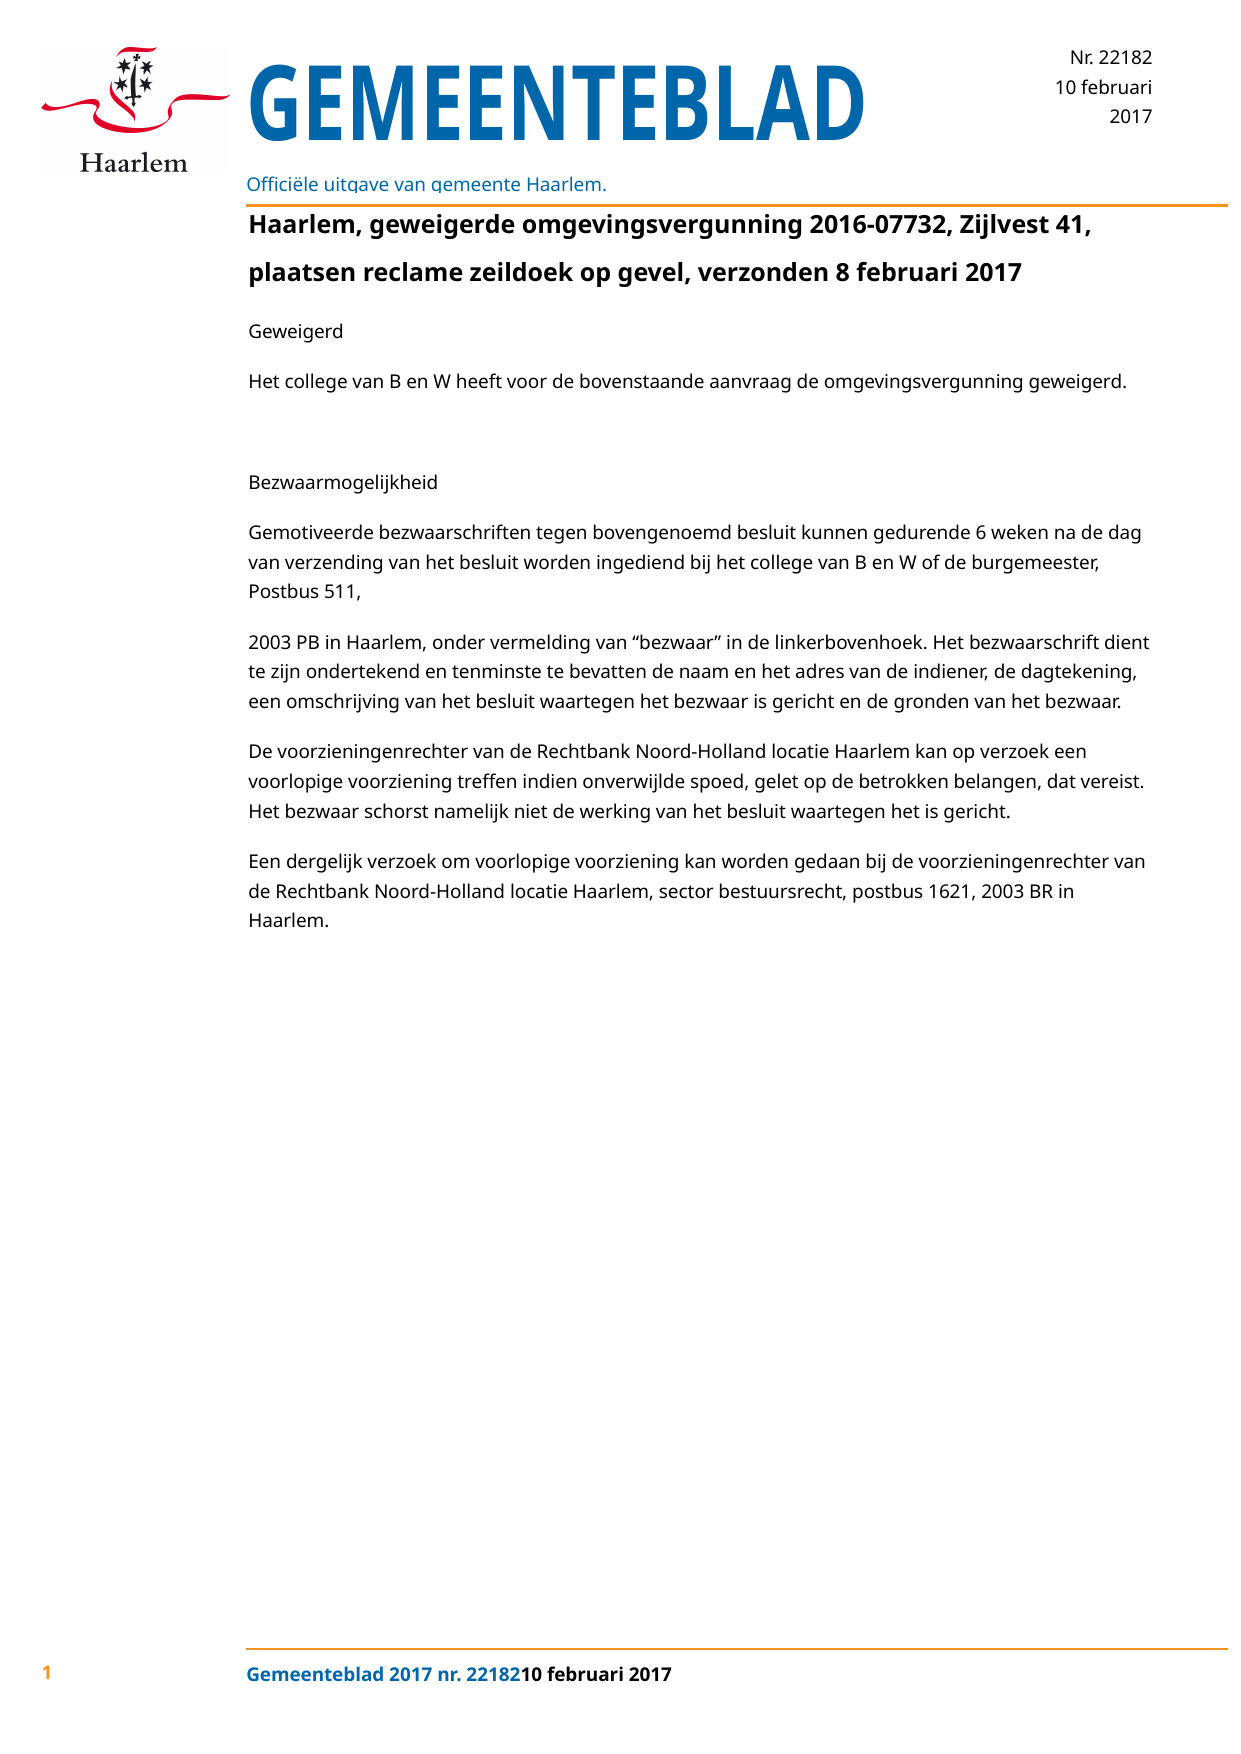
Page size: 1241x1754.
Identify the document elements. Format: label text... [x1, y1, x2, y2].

text De voorzieningenrechter van de Rechtbank Noord-Holland locatie Haarlem kan op verzoek een voorlopige voorziening treffen indien onverwijlde spoed, gelet op de betrokken belangen, dat vereist. Het bezwaar schorst namelijk niet de werking van het besluit waartegen het is gericht. [248, 739, 1152, 824]
text Geweigerd [248, 318, 1152, 344]
text Bezwaarmogelijkheid [248, 469, 1152, 495]
text 2003 PB in Haarlem, onder vermelding van “bezwaar” in de linkerbovenhoek. Het bezwaarschrift dient te zijn ondertekend en tenminste te bevatten de naam en het adres van de indiener, de dagtekening, een omschrijving van het besluit waartegen het bezwaar is gericht en de gronden van het bezwaar. [248, 629, 1152, 714]
text Het college van B en W heeft voor de bovenstaande aanvraag de omgevingsvergunning geweigerd. [248, 368, 1152, 394]
text Haarlem, geweigerde omgevingsvergunning 2016-07732, Zijlvest 41, plaatsen reclame zeildoek op gevel, verzonden 8 februari 2017 [248, 207, 1152, 288]
text Een dergelijk verzoek om voorlopige voorziening kan worden gedaan bij de voorzieningenrechter van de Rechtbank Noord-Holland locatie Haarlem, sector bestuursrecht, postbus 1621, 2003 BR in Haarlem. [248, 848, 1152, 933]
picture [41, 47, 231, 172]
text Gemotiveerde bezwaarschriften tegen bovengenoemd besluit kunnen gedurende 6 weken na de dag van verzending van het besluit worden ingediend bij het college van B en W of de burgemeester, Postbus 511, [248, 519, 1152, 604]
